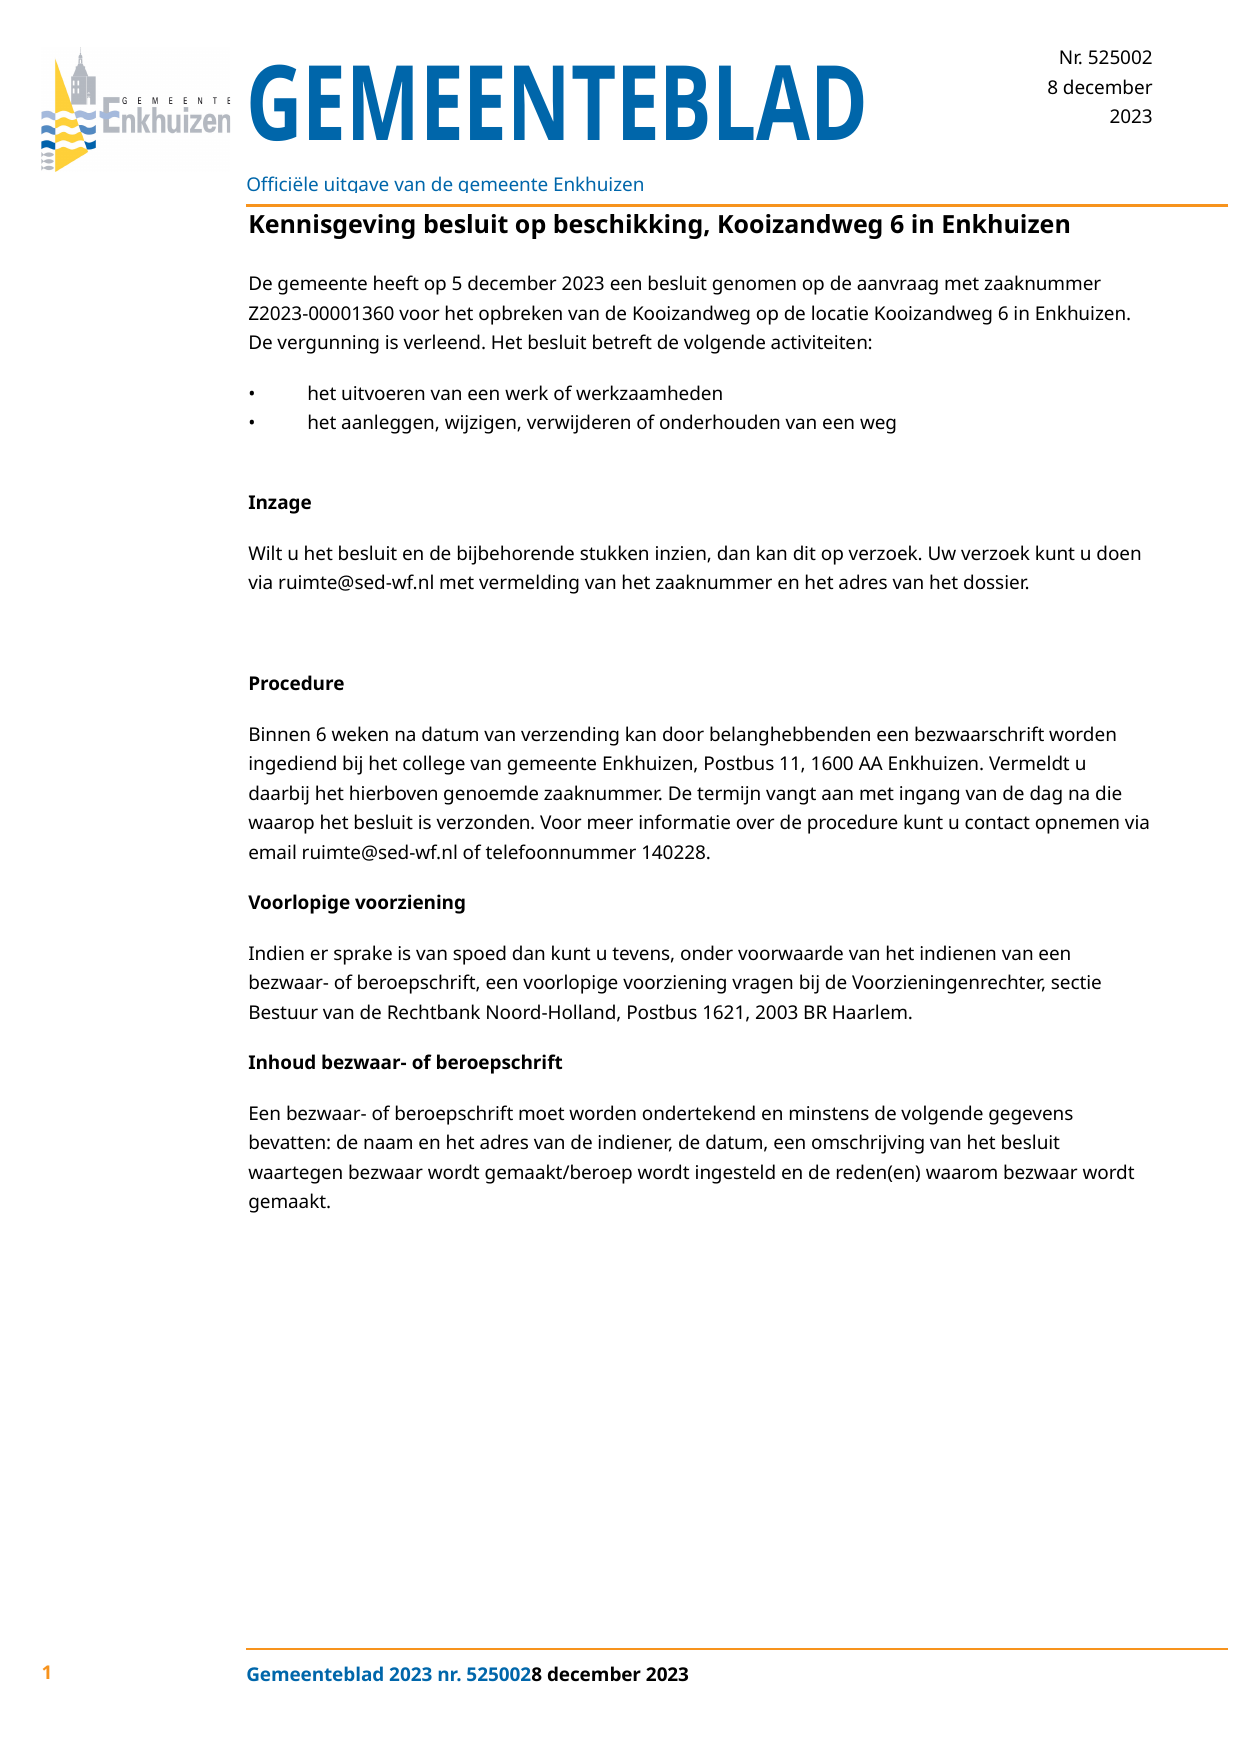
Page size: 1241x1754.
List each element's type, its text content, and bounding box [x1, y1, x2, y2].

text Voorlopige voorziening [248, 889, 1152, 915]
picture [41, 47, 231, 172]
text Procedure [248, 670, 1152, 696]
text Inzage [248, 489, 1152, 515]
text Indien er sprake is van spoed dan kunt u tevens, onder voorwaarde van het indienen van een bezwaar- of beroepschrift, een voorlopige voorziening vragen bij de Voorzieningenrechter, sectie Bestuur van de Rechtbank Noord-Holland, Postbus 1621, 2003 BR Haarlem. [248, 940, 1152, 1025]
text Een bezwaar- of beroepschrift moet worden ondertekend en minstens de volgende gegevens bevatten: de naam en het adres van de indiener, de datum, een omschrijving van het besluit waartegen bezwaar wordt gemaakt/beroep wordt ingesteld en de reden(en) waarom bezwaar wordt gemaakt. [248, 1100, 1152, 1214]
list het aanleggen, wijzigen, verwijderen of onderhouden van een weg [248, 409, 1152, 435]
list het uitvoeren van een werk of werkzaamheden [248, 380, 1152, 406]
text Wilt u het besluit en de bijbehorende stukken inzien, dan kan dit op verzoek. Uw verzoek kunt u doen via ruimte@sed-wf.nl met vermelding van het zaaknummer en het adres van het dossier. [248, 540, 1152, 595]
text Kennisgeving besluit op beschikking, Kooizandweg 6 in Enkhuizen [248, 207, 1152, 241]
text Binnen 6 weken na datum van verzending kan door belanghebbenden een bezwaarschrift worden ingediend bij het college van gemeente Enkhuizen, Postbus 11, 1600 AA Enkhuizen. Vermeldt u daarbij het hierboven genoemde zaaknummer. De termijn vangt aan met ingang van de dag na die waarop het besluit is verzonden. Voor meer informatie over de procedure kunt u contact opnemen via email ruimte@sed-wf.nl of telefoonnummer 140228. [248, 721, 1152, 865]
text Inhoud bezwaar- of beroepschrift [248, 1049, 1152, 1075]
text De gemeente heeft op 5 december 2023 een besluit genomen op de aanvraag met zaaknummer Z2023-00001360 voor het opbreken van de Kooizandweg op de locatie Kooizandweg 6 in Enkhuizen. De vergunning is verleend. Het besluit betreft de volgende activiteiten: [248, 270, 1152, 355]
